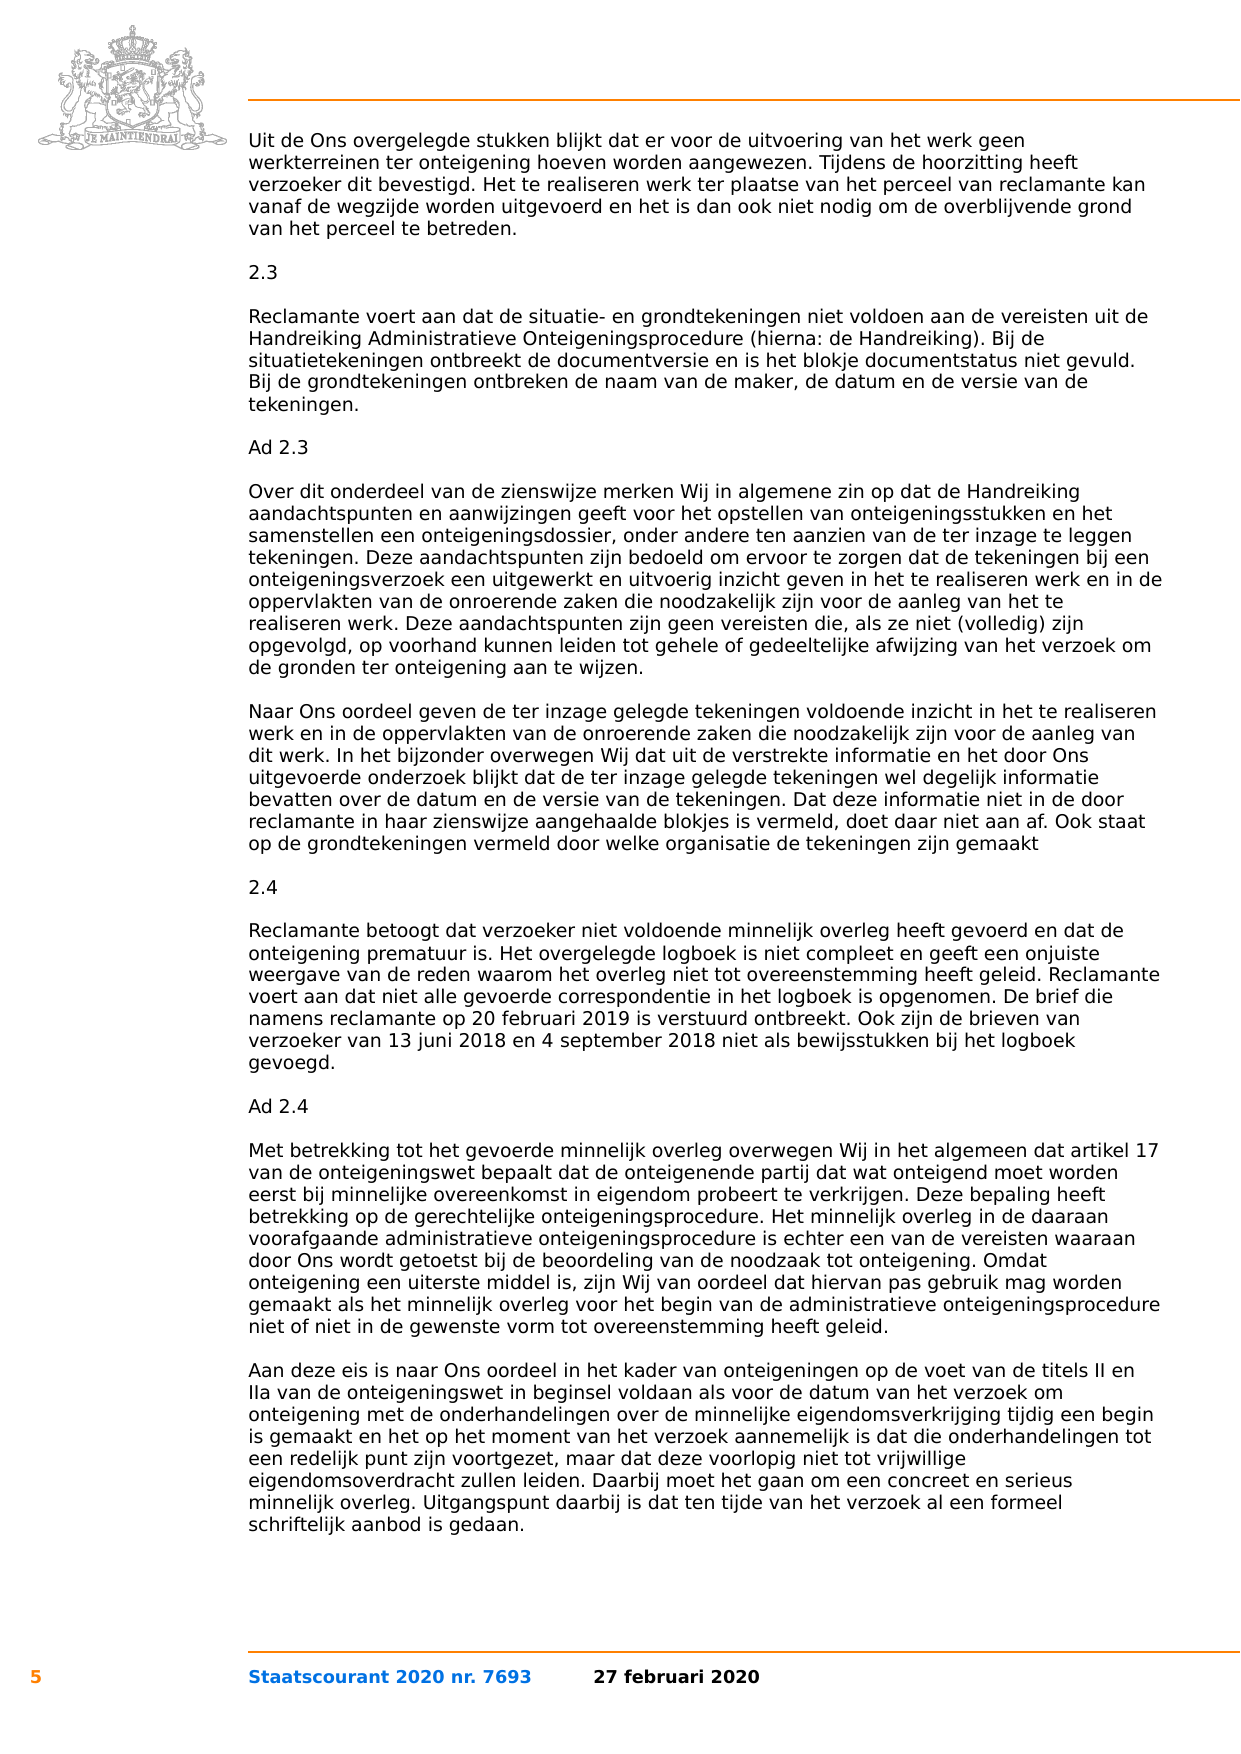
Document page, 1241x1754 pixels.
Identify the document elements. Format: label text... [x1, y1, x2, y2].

text Uit de Ons overgelegde stukken blijkt dat er voor de uitvoering van het werk geen werkterreinen ter onteigening hoeven worden aangewezen. Tijdens de hoorzitting heeft verzoeker dit bevestigd. Het te realiseren werk ter plaatse van het perceel van reclamante kan vanaf de wegzijde worden uitgevoerd en het is dan ook niet nodig om de overblijvende grond van het perceel te betreden. [248, 130, 1163, 240]
text Over dit onderdeel van de zienswijze merken Wij in algemene zin op dat de Handreiking aandachtspunten en aanwijzingen geeft voor het opstellen van onteigeningsstukken en het samenstellen een onteigeningsdossier, onder andere ten aanzien van de ter inzage te leggen tekeningen. Deze aandachtspunten zijn bedoeld om ervoor te zorgen dat de tekeningen bij een onteigeningsverzoek een uitgewerkt en uitvoerig inzicht geven in het te realiseren werk en in de oppervlakten van de onroerende zaken die noodzakelijk zijn voor de aanleg van het te realiseren werk. Deze aandachtspunten zijn geen vereisten die, als ze niet (volledig) zijn opgevolgd, op voorhand kunnen leiden tot gehele of gedeeltelijke afwijzing van het verzoek om de gronden ter onteigening aan te wijzen. [248, 481, 1163, 679]
text 2.4 [248, 877, 1163, 898]
text Reclamante betoogt dat verzoeker niet voldoende minnelijk overleg heeft gevoerd en dat de onteigening prematuur is. Het overgelegde logboek is niet compleet en geeft een onjuiste weergave van de reden waarom het overleg niet tot overeenstemming heeft geleid. Reclamante voert aan dat niet alle gevoerde correspondentie in het logboek is opgenomen. De brief die namens reclamante op 20 februari 2019 is verstuurd ontbreekt. Ook zijn de brieven van verzoeker van 13 juni 2018 en 4 september 2018 niet als bewijsstukken bij het logboek gevoegd. [248, 920, 1163, 1074]
text Ad 2.3 [248, 437, 1163, 459]
text Reclamante voert aan dat de situatie- en grondtekeningen niet voldoen aan de vereisten uit de Handreiking Administratieve Onteigeningsprocedure (hierna: de Handreiking). Bij de situatietekeningen ontbreekt de documentversie en is het blokje documentstatus niet gevuld. Bij de grondtekeningen ontbreken de naam van de maker, de datum en de versie van de tekeningen. [248, 306, 1163, 415]
text Met betrekking tot het gevoerde minnelijk overleg overwegen Wij in het algemeen dat artikel 17 van de onteigeningswet bepaalt dat de onteigenende partij dat wat onteigend moet worden eerst bij minnelijke overeenkomst in eigendom probeert te verkrijgen. Deze bepaling heeft betrekking op de gerechtelijke onteigeningsprocedure. Het minnelijk overleg in de daaraan voorafgaande administratieve onteigeningsprocedure is echter een van de vereisten waaraan door Ons wordt getoetst bij de beoordeling van de noodzaak tot onteigening. Omdat onteigening een uiterste middel is, zijn Wij van oordeel dat hiervan pas gebruik mag worden gemaakt als het minnelijk overleg voor het begin van de administratieve onteigeningsprocedure niet of niet in de gewenste vorm tot overeenstemming heeft geleid. [248, 1140, 1163, 1338]
text Aan deze eis is naar Ons oordeel in het kader van onteigeningen op de voet van de titels II en IIa van de onteigeningswet in beginsel voldaan als voor de datum van het verzoek om onteigening met de onderhandelingen over de minnelijke eigendomsverkrijging tijdig een begin is gemaakt en het op het moment van het verzoek aannemelijk is dat die onderhandelingen tot een redelijk punt zijn voortgezet, maar dat deze voorlopig niet tot vrijwillige eigendomsoverdracht zullen leiden. Daarbij moet het gaan om een concreet en serieus minnelijk overleg. Uitgangspunt daarbij is dat ten tijde van het verzoek al een formeel schriftelijk aanbod is gedaan. [248, 1360, 1163, 1536]
text Naar Ons oordeel geven de ter inzage gelegde tekeningen voldoende inzicht in het te realiseren werk en in de oppervlakten van de onroerende zaken die noodzakelijk zijn voor de aanleg van dit werk. In het bijzonder overwegen Wij dat uit de verstrekte informatie en het door Ons uitgevoerde onderzoek blijkt dat de ter inzage gelegde tekeningen wel degelijk informatie bevatten over de datum en de versie van de tekeningen. Dat deze informatie niet in de door reclamante in haar zienswijze aangehaalde blokjes is vermeld, doet daar niet aan af. Ook staat op de grondtekeningen vermeld door welke organisatie de tekeningen zijn gemaakt [248, 701, 1163, 855]
text 2.3 [248, 262, 1163, 284]
picture [38, 25, 227, 150]
text Ad 2.4 [248, 1096, 1163, 1118]
